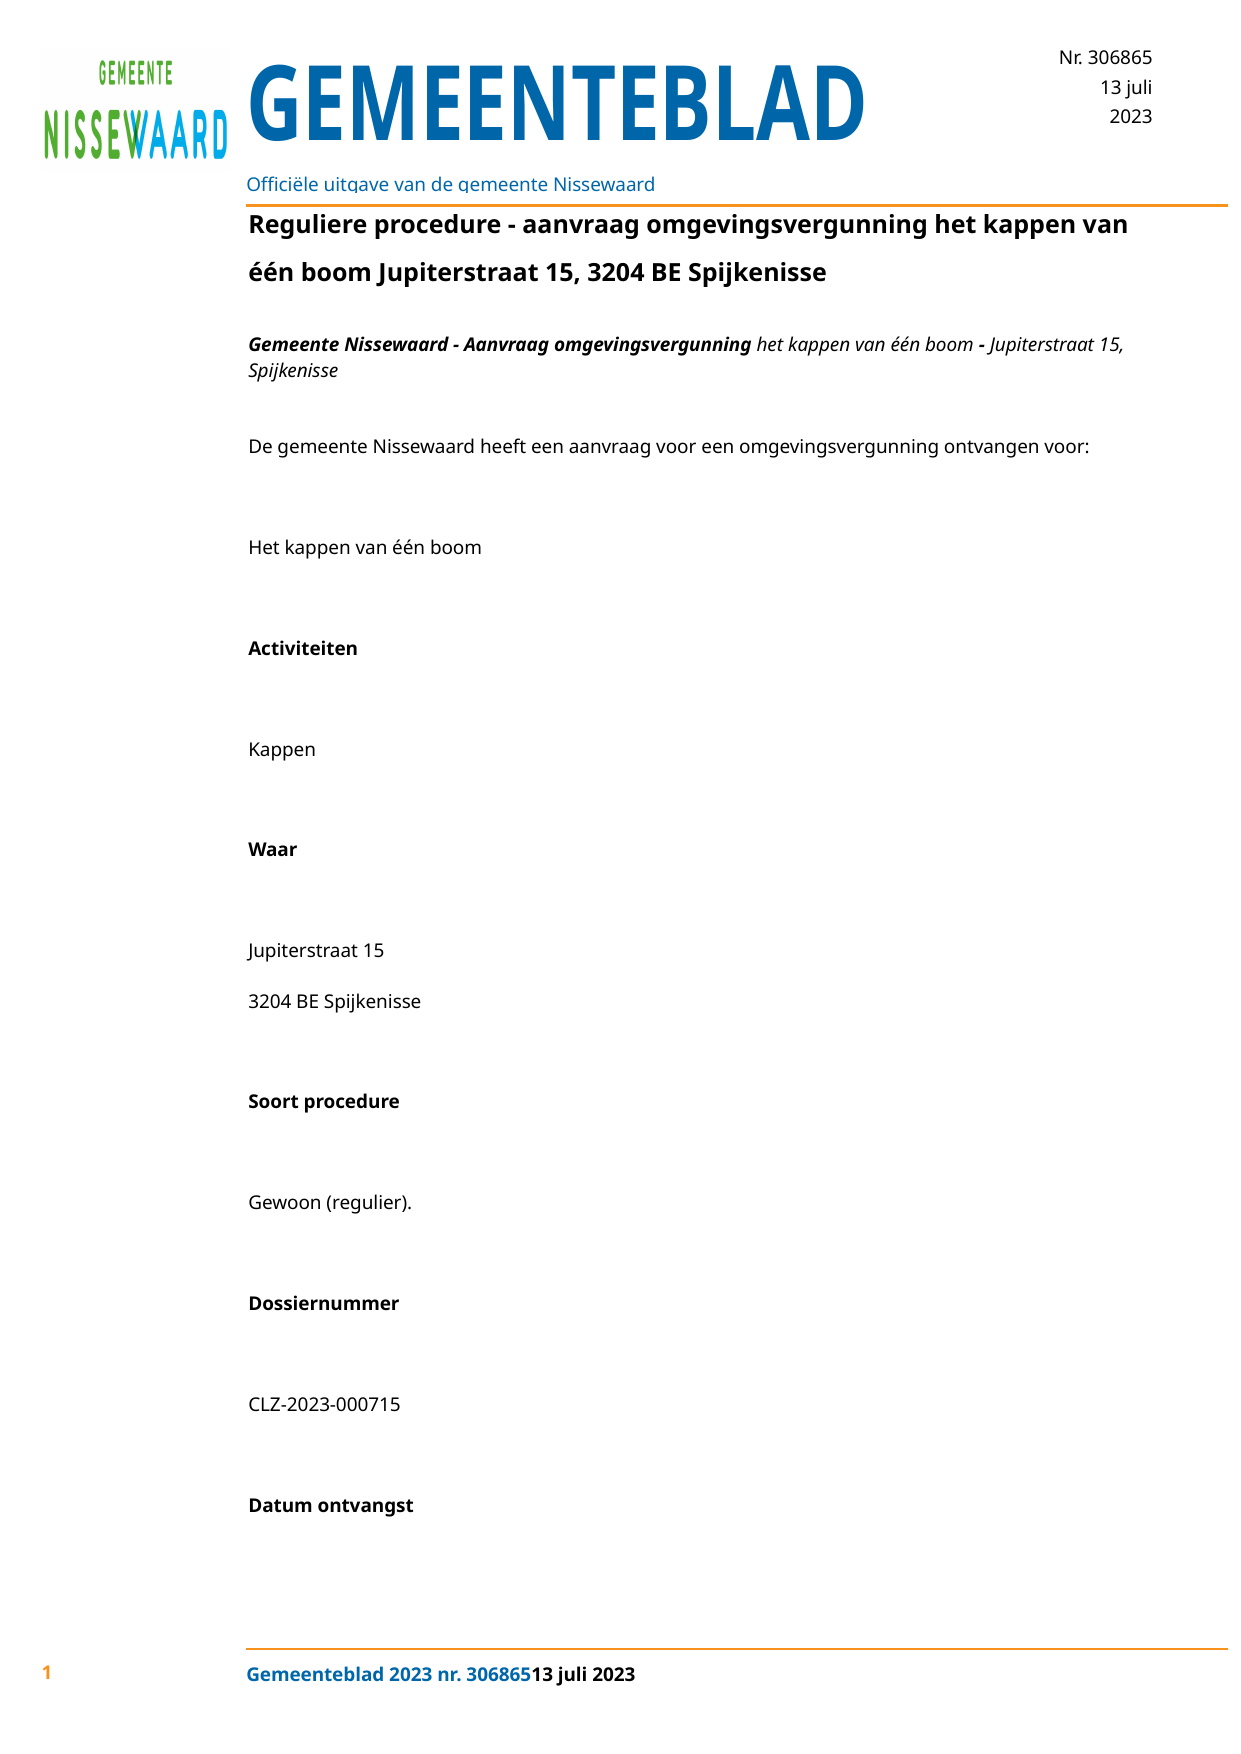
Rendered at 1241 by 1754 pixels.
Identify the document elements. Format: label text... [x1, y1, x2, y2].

text Dossiernummer [248, 1290, 1152, 1316]
text Het kappen van één boom [248, 534, 1152, 560]
text Datum ontvangst [248, 1492, 1152, 1518]
text Waar [248, 837, 1152, 862]
text Kappen [248, 736, 1152, 762]
text 3204 BE Spijkenisse [248, 988, 1152, 1014]
text Gemeente Nissewaard - Aanvraag omgevingsvergunning het kappen van één boom - Jupiterstraat 15, Spijkenisse [248, 331, 1152, 383]
text Reguliere procedure - aanvraag omgevingsvergunning het kappen van één boom Jupiterstraat 15, 3204 BE Spijkenisse [248, 207, 1152, 288]
text Activiteiten [248, 635, 1152, 661]
text Gewoon (regulier). [248, 1189, 1152, 1215]
text De gemeente Nissewaard heeft een aanvraag voor een omgevingsvergunning ontvangen voor: [248, 433, 1152, 459]
text CLZ-2023-000715 [248, 1391, 1152, 1417]
text Soort procedure [248, 1089, 1152, 1114]
picture [41, 47, 231, 172]
text Jupiterstraat 15 [248, 937, 1152, 963]
